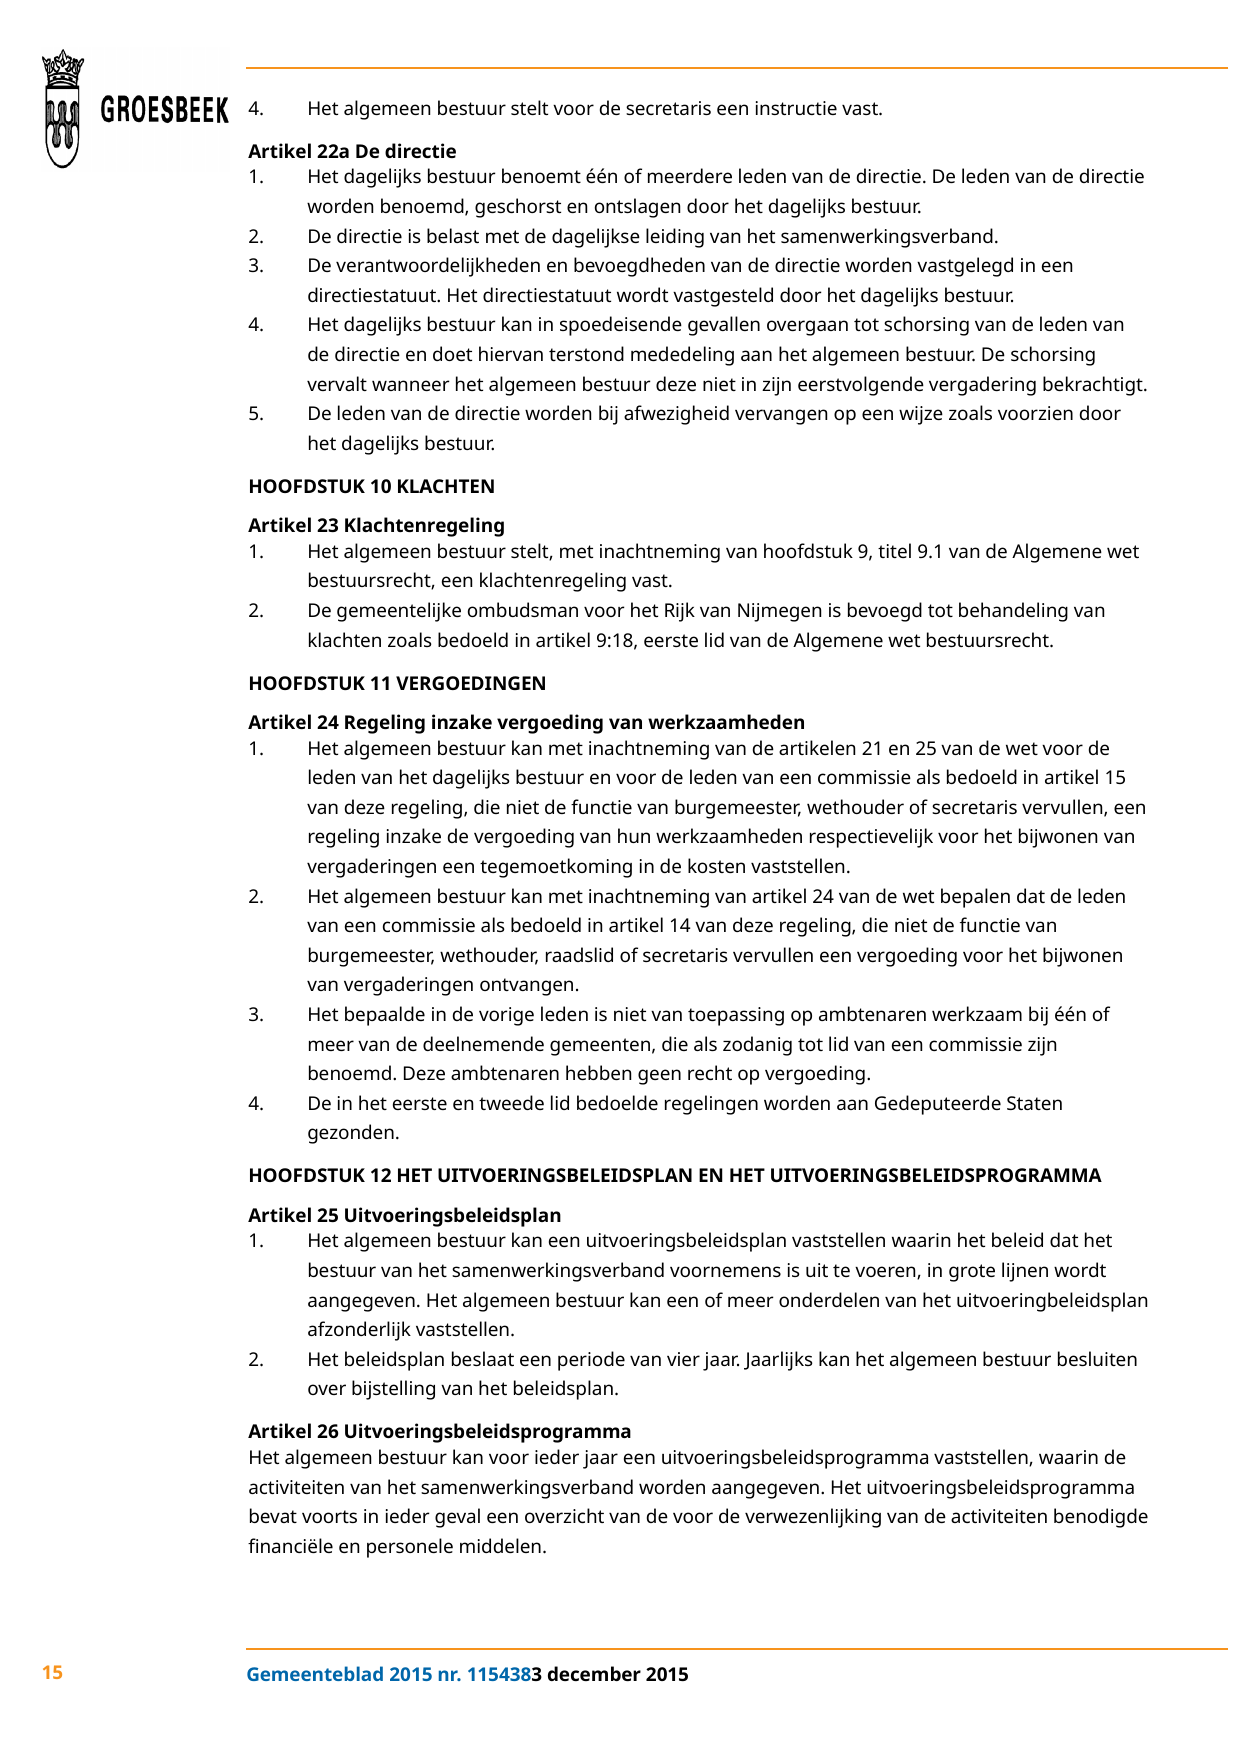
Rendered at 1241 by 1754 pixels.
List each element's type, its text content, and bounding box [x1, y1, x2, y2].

text Artikel 25 Uitvoeringsbeleidsplan [248, 1202, 1152, 1228]
list Het dagelijks bestuur benoemt één of meerdere leden van de directie. De leden van de directie worden benoemd, geschorst en ontslagen door het dagelijks bestuur. [248, 164, 1152, 219]
text Het algemeen bestuur kan voor ieder jaar een uitvoeringsbeleidsprogramma vaststellen, waarin de activiteiten van het samenwerkingsverband worden aangegeven. Het uitvoeringsbeleidsprogramma bevat voorts in ieder geval een overzicht van de voor de verwezenlijking van de activiteiten benodigde financiële en personele middelen. [248, 1444, 1152, 1559]
text Artikel 24 Regeling inzake vergoeding van werkzaamheden [248, 709, 1152, 735]
list Het algemeen bestuur kan met inachtneming van artikel 24 van de wet bepalen dat de leden van een commissie als bedoeld in artikel 14 van deze regeling, die niet de functie van burgemeester, wethouder, raadslid of secretaris vervullen een vergoeding voor het bijwonen van vergaderingen ontvangen. [248, 883, 1152, 997]
list Het dagelijks bestuur kan in spoedeisende gevallen overgaan tot schorsing van de leden van de directie en doet hiervan terstond mededeling aan het algemeen bestuur. De schorsing vervalt wanneer het algemeen bestuur deze niet in zijn eerstvolgende vergadering bekrachtigt. [248, 312, 1152, 396]
list Het algemeen bestuur kan met inachtneming van de artikelen 21 en 25 van de wet voor de leden van het dagelijks bestuur en voor de leden van een commissie als bedoeld in artikel 15 van deze regeling, die niet de functie van burgemeester, wethouder of secretaris vervullen, een regeling inzake de vergoeding van hun werkzaamheden respectievelijk voor het bijwonen van vergaderingen een tegemoetkoming in de kosten vaststellen. [248, 735, 1152, 879]
text Artikel 26 Uitvoeringsbeleidsprogramma [248, 1419, 1152, 1444]
list Het algemeen bestuur stelt, met inachtneming van hoofdstuk 9, titel 9.1 van de Algemene wet bestuursrecht, een klachtenregeling vast. [248, 538, 1152, 593]
list Het algemeen bestuur kan een uitvoeringsbeleidsplan vaststellen waarin het beleid dat het bestuur van het samenwerkingsverband voornemens is uit te voeren, in grote lijnen wordt aangegeven. Het algemeen bestuur kan een of meer onderdelen van het uitvoeringbeleidsplan afzonderlijk vaststellen. [248, 1228, 1152, 1342]
text HOOFDSTUK 12 HET UITVOERINGSBELEIDSPLAN EN HET UITVOERINGSBELEIDSPROGRAMMA [248, 1163, 1152, 1188]
list De gemeentelijke ombudsman voor het Rijk van Nijmegen is bevoegd tot behandeling van klachten zoals bedoeld in artikel 9:18, eerste lid van de Algemene wet bestuursrecht. [248, 597, 1152, 652]
list Het bepaalde in de vorige leden is niet van toepassing op ambtenaren werkzaam bij één of meer van de deelnemende gemeenten, die als zodanig tot lid van een commissie zijn benoemd. Deze ambtenaren hebben geen recht op vergoeding. [248, 1001, 1152, 1086]
list Het beleidsplan beslaat een periode van vier jaar. Jaarlijks kan het algemeen bestuur besluiten over bijstelling van het beleidsplan. [248, 1346, 1152, 1401]
list De verantwoordelijkheden en bevoegdheden van de directie worden vastgelegd in een directiestatuut. Het directiestatuut wordt vastgesteld door het dagelijks bestuur. [248, 252, 1152, 308]
text HOOFDSTUK 11 VERGOEDINGEN [248, 670, 1152, 696]
list De leden van de directie worden bij afwezigheid vervangen op een wijze zoals voorzien door het dagelijks bestuur. [248, 400, 1152, 456]
text Artikel 23 Klachtenregeling [248, 512, 1152, 538]
text HOOFDSTUK 10 KLACHTEN [248, 473, 1152, 499]
picture [41, 47, 231, 172]
text Artikel 22a De directie [248, 138, 1152, 164]
list De in het eerste en tweede lid bedoelde regelingen worden aan Gedeputeerde Staten gezonden. [248, 1090, 1152, 1145]
list Het algemeen bestuur stelt voor de secretaris een instructie vast. [248, 95, 1152, 121]
list De directie is belast met de dagelijkse leiding van het samenwerkingsverband. [248, 223, 1152, 248]
